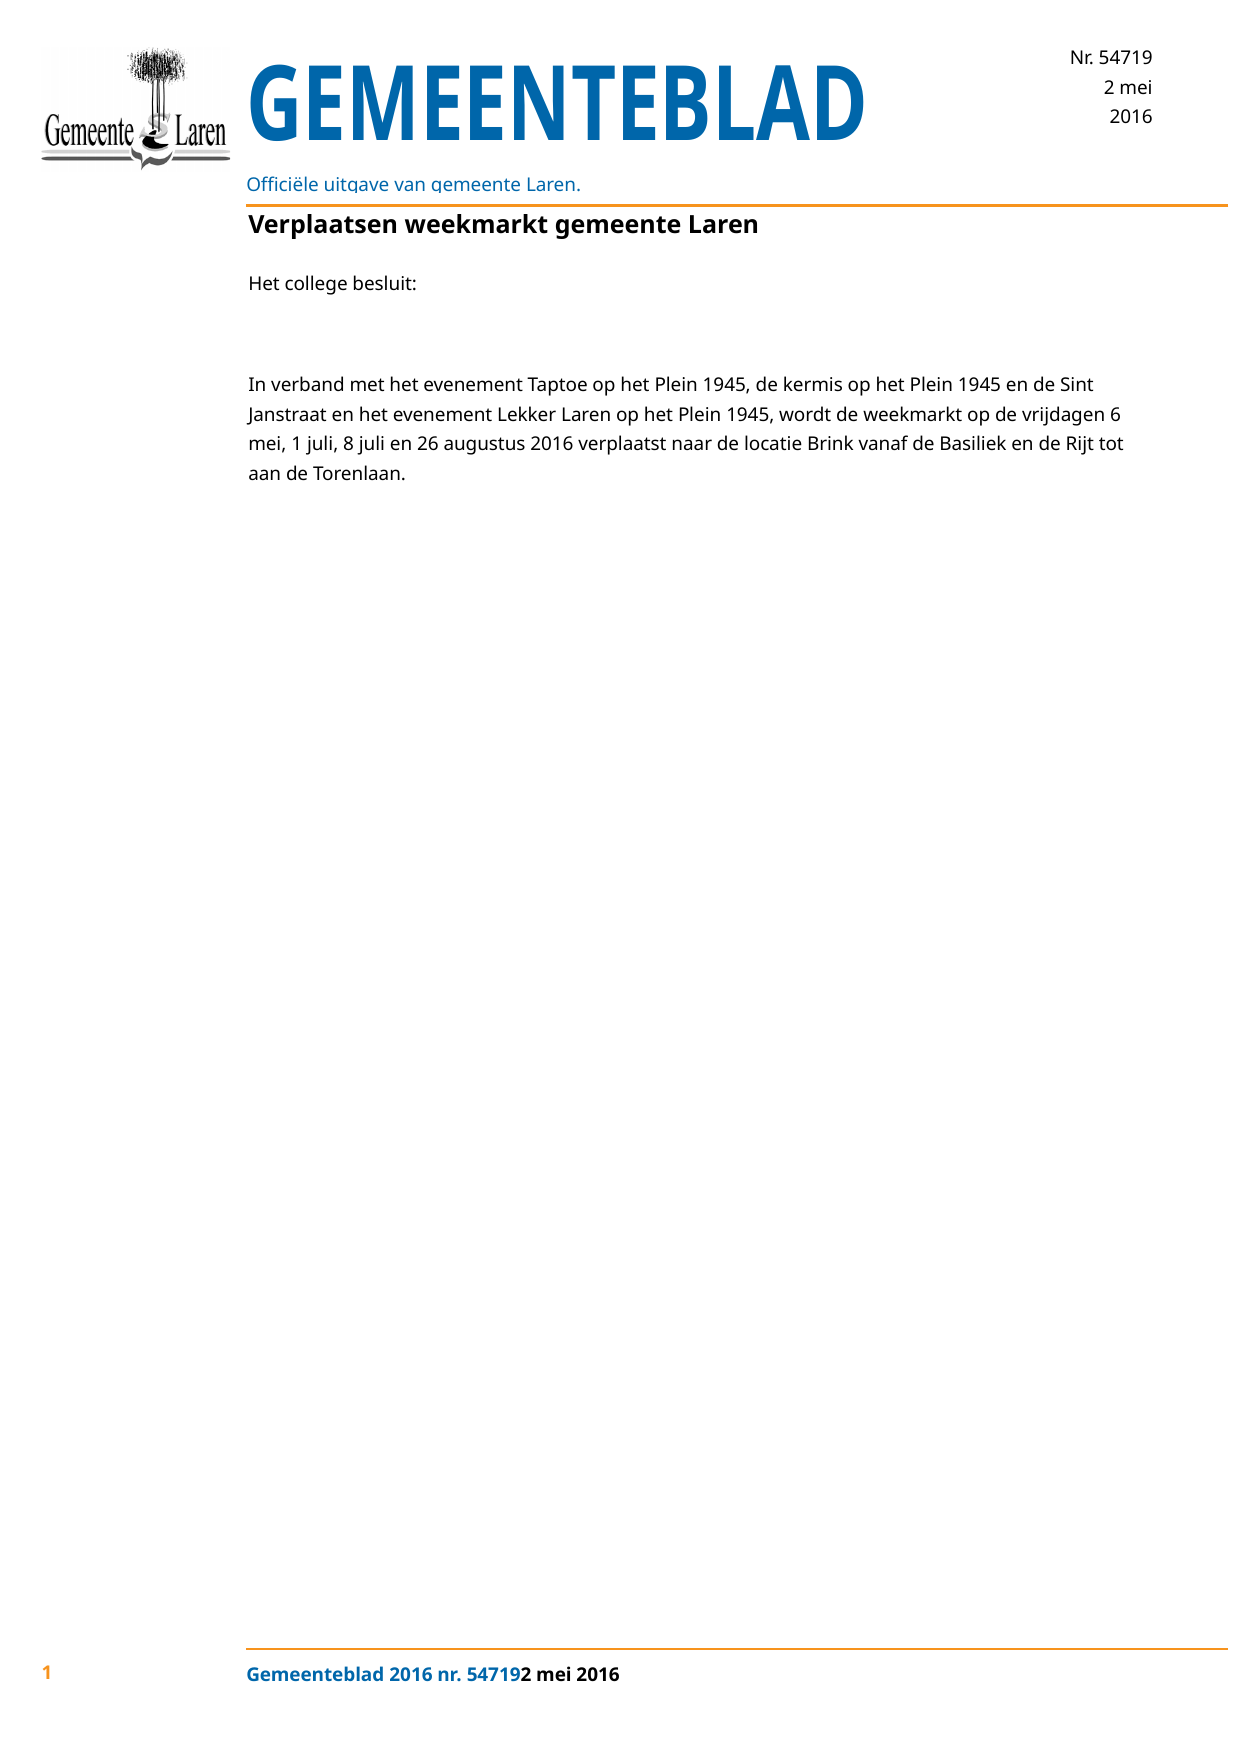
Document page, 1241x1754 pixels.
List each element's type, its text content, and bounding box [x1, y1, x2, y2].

picture [41, 47, 231, 172]
text Verplaatsen weekmarkt gemeente Laren [248, 207, 1152, 241]
text In verband met het evenement Taptoe op het Plein 1945, de kermis op het Plein 1945 en de Sint Janstraat en het evenement Lekker Laren op het Plein 1945, wordt de weekmarkt op de vrijdagen 6 mei, 1 juli, 8 juli en 26 augustus 2016 verplaatst naar de locatie Brink vanaf de Basiliek en de Rijt tot aan de Torenlaan. [248, 371, 1152, 486]
text Het college besluit: [248, 270, 1152, 296]
